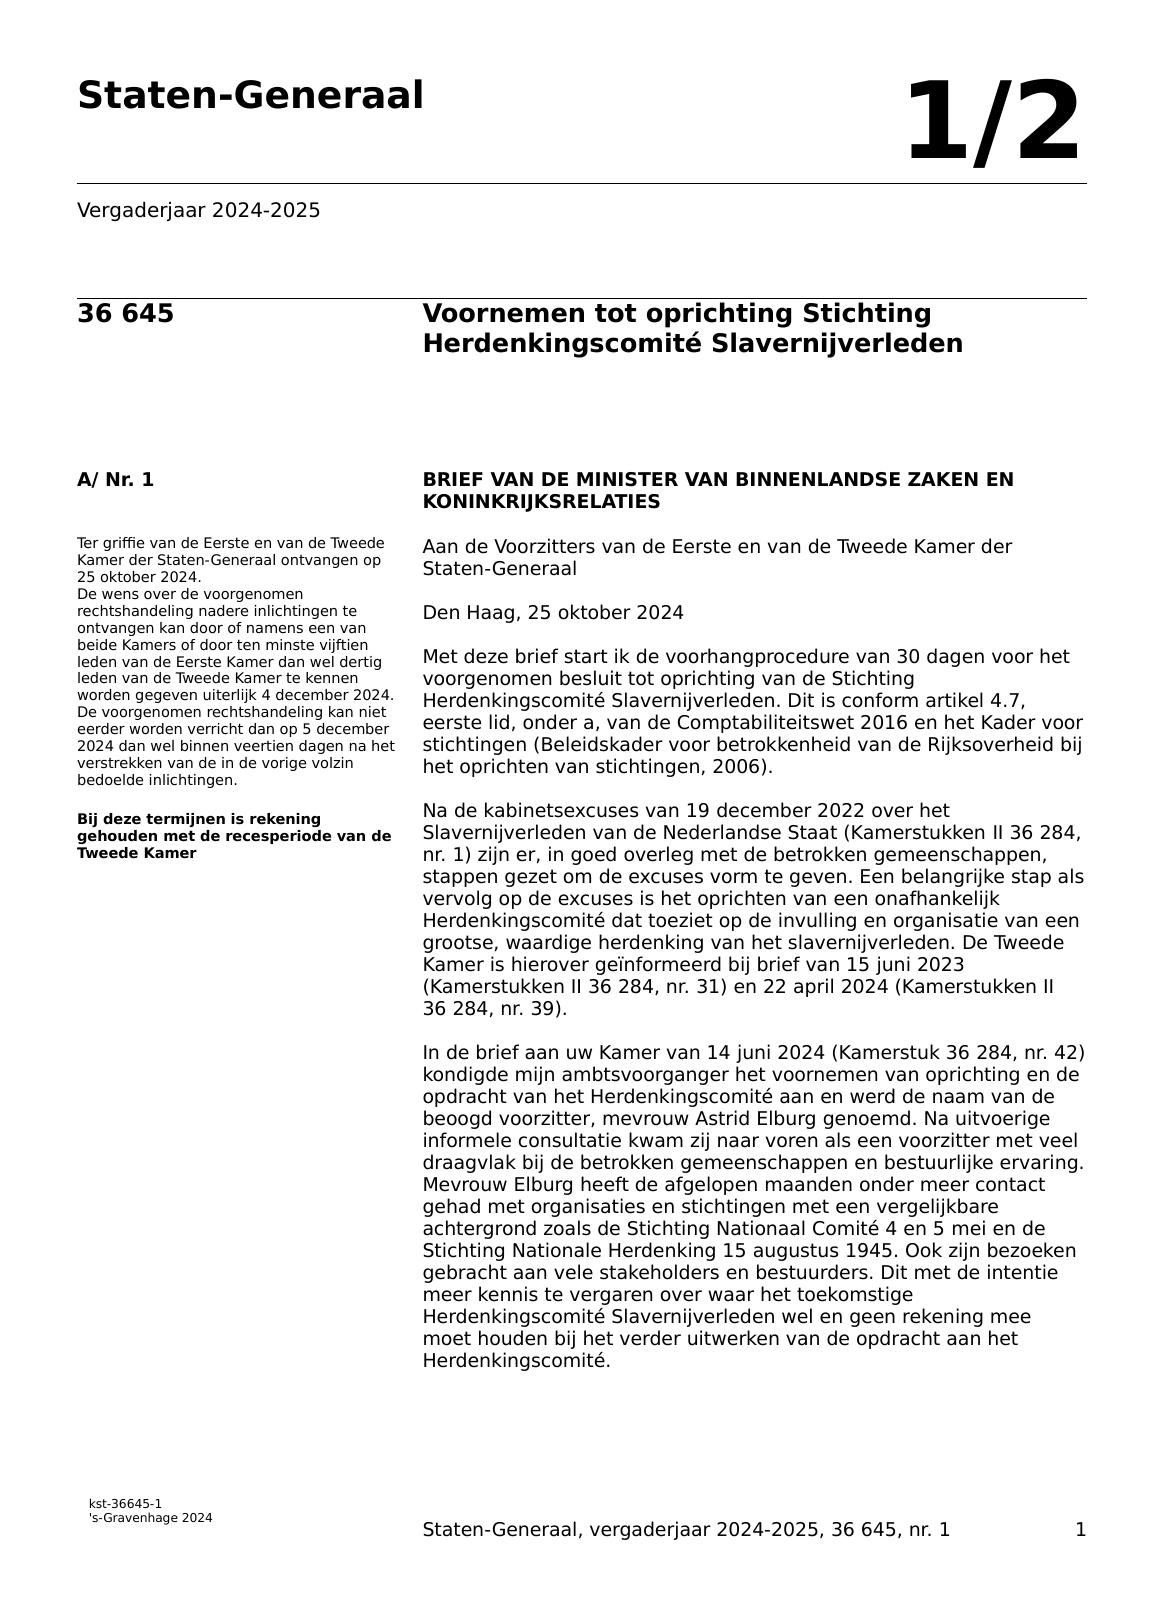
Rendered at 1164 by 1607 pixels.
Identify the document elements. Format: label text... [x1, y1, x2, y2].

text Bij deze termijnen is rekening gehouden met de recesperiode van de Tweede Kamer [77, 811, 399, 861]
subtitle A/ Nr. 1 BRIEF VAN DE MINISTER VAN BINNENLANDSE ZAKEN EN KONINKRIJKSRELATIES [77, 469, 1087, 513]
text kst-36645-1 [88, 1497, 323, 1511]
text In de brief aan uw Kamer van 14 juni 2024 (Kamerstuk 36 284, nr. 42) kondigde mijn ambtsvoorganger het voornemen van oprichting en de opdracht van het Herdenkingscomité aan en werd de naam van de beoogd voorzitter, mevrouw Astrid Elburg genoemd. Na uitvoerige informele consultatie kwam zij naar voren als een voorzitter met veel draagvlak bij de betrokken gemeenschappen en bestuurlijke ervaring. Mevrouw Elburg heeft de afgelopen maanden onder meer contact gehad met organisaties en stichtingen met een vergelijkbare achtergrond zoals de Stichting Nationaal Comité 4 en 5 mei en de Stichting Nationale Herdenking 15 augustus 1945. Ook zijn bezoeken gebracht aan vele stakeholders en bestuurders. Dit met de intentie meer kennis te vergaren over waar het toekomstige Herdenkingscomité Slavernijverleden wel en geen rekening mee moet houden bij het verder uitwerken van de opdracht aan het Herdenkingscomité. [422, 1042, 1087, 1372]
table_header 1/2 [886, 59, 1087, 183]
text De voorgenomen rechtshandeling kan niet eerder worden verricht dan op 5 december 2024 dan wel binnen veertien dagen na het verstrekken van de in de vorige volzin bedoelde inlichtingen. [77, 704, 399, 789]
text Aan de Voorzitters van de Eerste en van de Tweede Kamer der Staten-Generaal [422, 536, 1087, 579]
subtitle 36 645 Voornemen tot oprichting Stichting Herdenkingscomité Slavernijverleden [77, 299, 1087, 358]
text Ter griffie van de Eerste en van de Tweede Kamer der Staten-Generaal ontvangen op 25 oktober 2024. [77, 536, 399, 586]
text [77, 789, 399, 811]
text Met deze brief start ik de voorhangprocedure van 30 dagen voor het voorgenomen besluit tot oprichting van de Stichting Herdenkingscomité Slavernijverleden. Dit is conform artikel 4.7, eerste lid, onder a, van de Comptabiliteitswet 2016 en het Kader voor stichtingen (Beleidskader voor betrokkenheid van de Rijksoverheid bij het oprichten van stichtingen, 2006). [422, 646, 1087, 778]
text Den Haag, 25 oktober 2024 [422, 602, 1087, 624]
text 's-Gravenhage 2024 [88, 1511, 323, 1525]
table_cell Vergaderjaar 2024-2025 [77, 184, 1087, 298]
text Na de kabinetsexcuses van 19 december 2022 over het Slavernijverleden van de Nederlandse Staat (Kamerstukken II 36 284, nr. 1) zijn er, in goed overleg met de betrokken gemeenschappen, stappen gezet om de excuses vorm te geven. Een belangrijke stap als vervolg op de excuses is het oprichten van een onafhankelijk Herdenkingscomité dat toeziet op de invulling en organisatie van een grootse, waardige herdenking van het slavernijverleden. De Tweede Kamer is hierover geïnformeerd bij brief van 15 juni 2023 (Kamerstukken II 36 284, nr. 31) en 22 april 2024 (Kamerstukken II 36 284, nr. 39). [422, 800, 1087, 1020]
text De wens over de voorgenomen rechtshandeling nadere inlichtingen te ontvangen kan door of namens een van beide Kamers of door ten minste vijftien leden van de Eerste Kamer dan wel dertig leden van de Tweede Kamer te kennen worden gegeven uiterlijk 4 december 2024. [77, 586, 399, 704]
table_header Staten-Generaal [77, 59, 886, 183]
